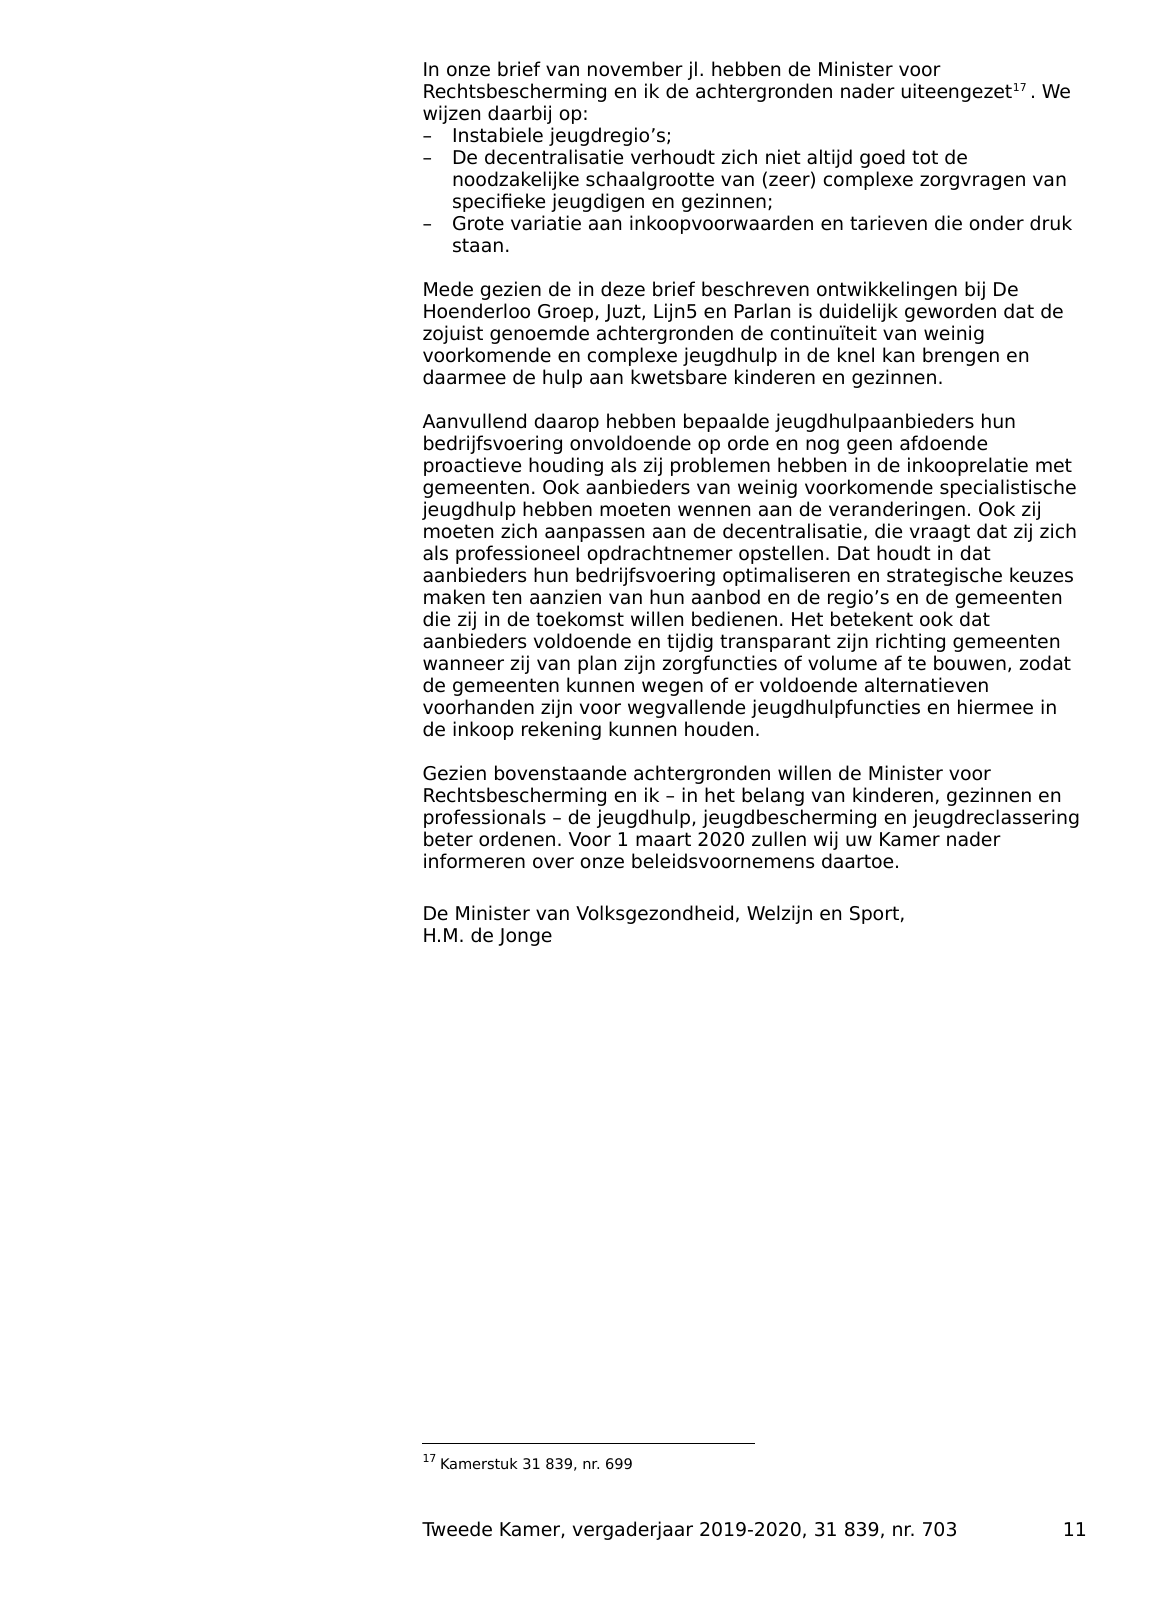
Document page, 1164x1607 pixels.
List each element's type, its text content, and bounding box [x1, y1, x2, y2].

text In onze brief van november jl. hebben de Minister voor Rechtsbescherming en ik de achtergronden nader uiteengezet. We wijzen daarbij op: [422, 59, 1087, 125]
text – Instabiele jeugdregio’s; [422, 125, 1087, 147]
text Kamerstuk 31 839, nr. 699 [422, 1452, 1087, 1474]
text Mede gezien de in deze brief beschreven ontwikkelingen bij De Hoenderloo Groep, Juzt, Lijn5 en Parlan is duidelijk geworden dat de zojuist genoemde achtergronden de continuïteit van weinig voorkomende en complexe jeugdhulp in de knel kan brengen en daarmee de hulp aan kwetsbare kinderen en gezinnen. [422, 279, 1087, 389]
text – Grote variatie aan inkoopvoorwaarden en tarieven die onder druk staan. [422, 213, 1087, 257]
text – De decentralisatie verhoudt zich niet altijd goed tot de noodzakelijke schaalgrootte van (zeer) complexe zorgvragen van specifieke jeugdigen en gezinnen; [422, 147, 1087, 213]
text Aanvullend daarop hebben bepaalde jeugdhulpaanbieders hun bedrijfsvoering onvoldoende op orde en nog geen afdoende proactieve houding als zij problemen hebben in de inkooprelatie met gemeenten. Ook aanbieders van weinig voorkomende specialistische jeugdhulp hebben moeten wennen aan de veranderingen. Ook zij moeten zich aanpassen aan de decentralisatie, die vraagt dat zij zich als professioneel opdrachtnemer opstellen. Dat houdt in dat aanbieders hun bedrijfsvoering optimaliseren en strategische keuzes maken ten aanzien van hun aanbod en de regio’s en de gemeenten die zij in de toekomst willen bedienen. Het betekent ook dat aanbieders voldoende en tijdig transparant zijn richting gemeenten wanneer zij van plan zijn zorgfuncties of volume af te bouwen, zodat de gemeenten kunnen wegen of er voldoende alternatieven voorhanden zijn voor wegvallende jeugdhulpfuncties en hiermee in de inkoop rekening kunnen houden. [422, 411, 1087, 741]
text Gezien bovenstaande achtergronden willen de Minister voor Rechtsbescherming en ik – in het belang van kinderen, gezinnen en professionals – de jeugdhulp, jeugdbescherming en jeugdreclassering beter ordenen. Voor 1 maart 2020 zullen wij uw Kamer nader informeren over onze beleidsvoornemens daartoe. [422, 763, 1087, 873]
text De Minister van Volksgezondheid, Welzijn en Sport, H.M. de Jonge [422, 903, 1087, 947]
